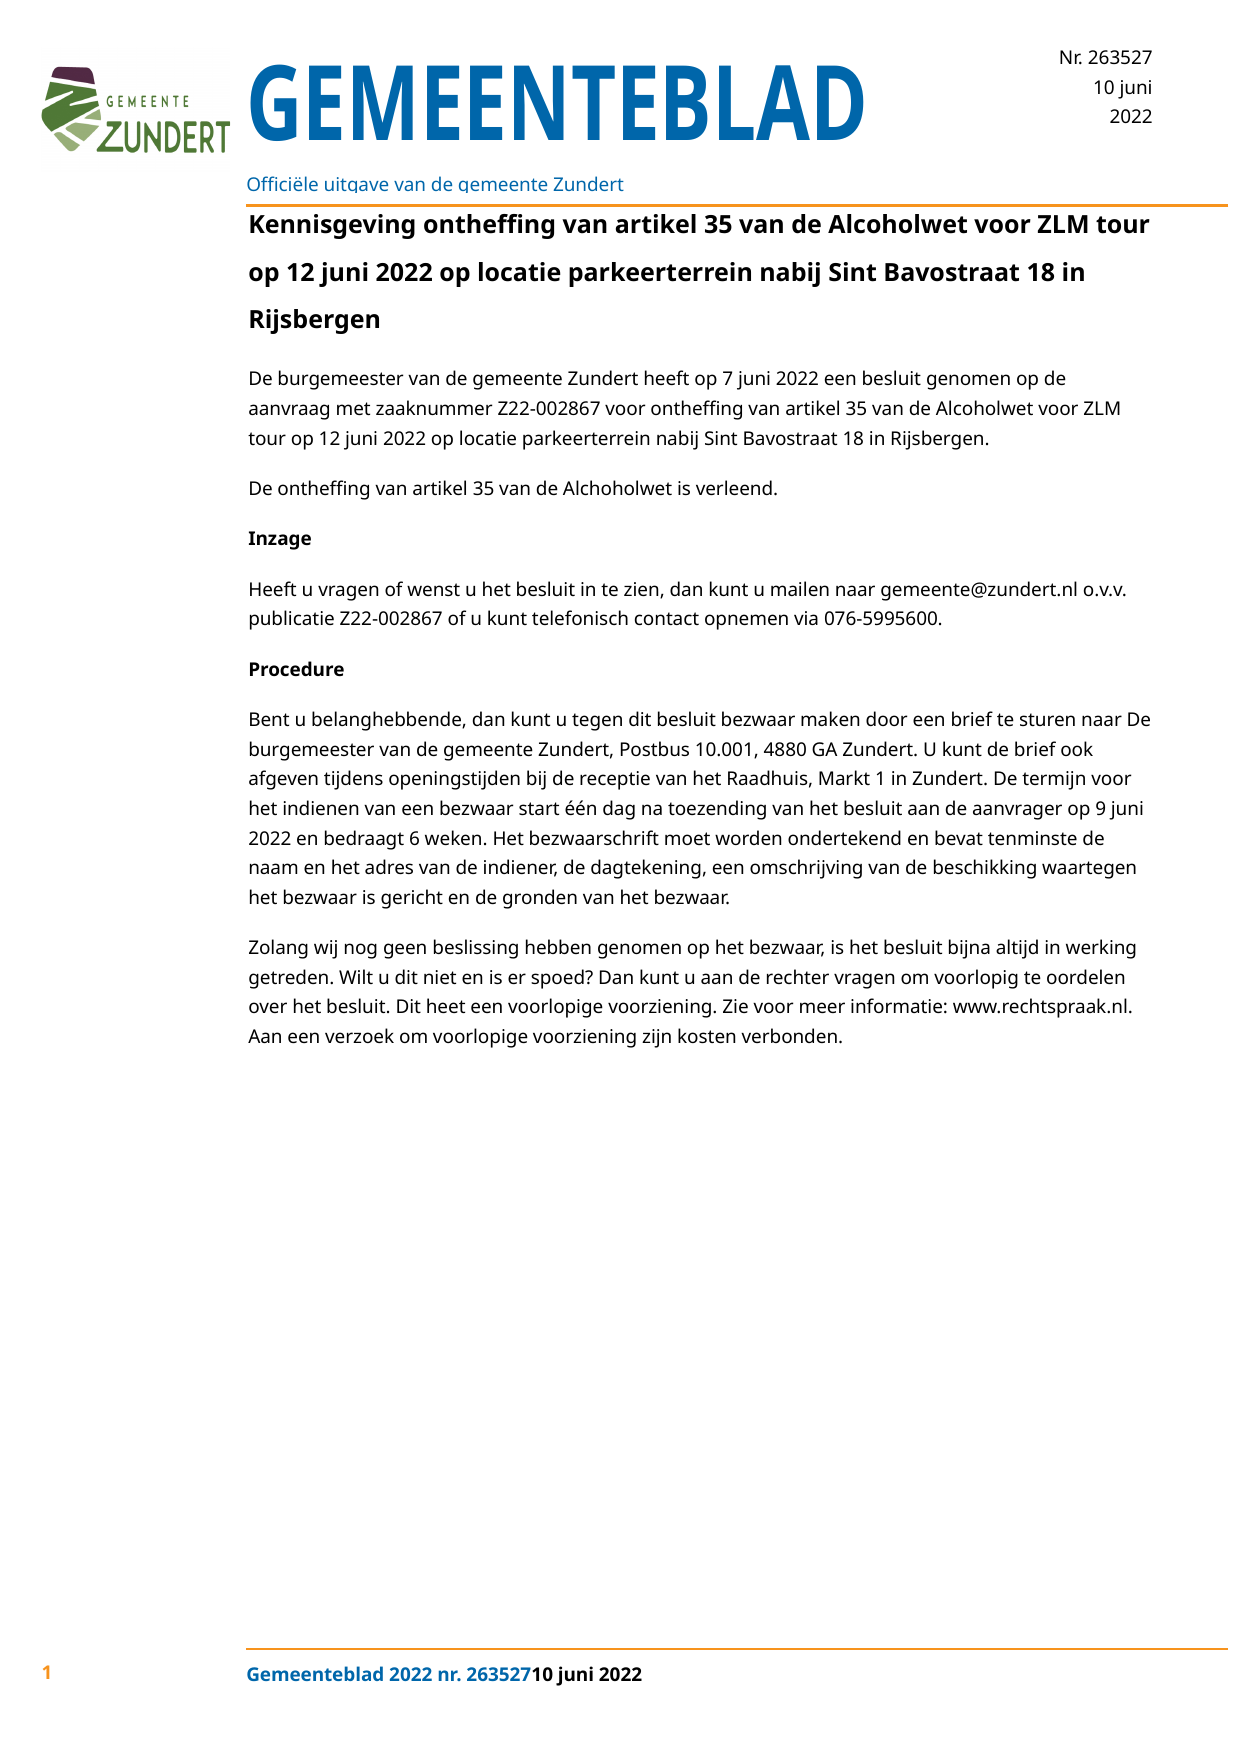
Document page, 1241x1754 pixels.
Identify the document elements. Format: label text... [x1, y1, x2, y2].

text Heeft u vragen of wenst u het besluit in te zien, dan kunt u mailen naar gemeente@zundert.nl o.v.v. publicatie Z22-002867 of u kunt telefonisch contact opnemen via 076-5995600. [248, 576, 1152, 631]
text Inzage [248, 526, 1152, 551]
text De burgemeester van de gemeente Zundert heeft op 7 juni 2022 een besluit genomen op de aanvraag met zaaknummer Z22-002867 voor ontheffing van artikel 35 van de Alcoholwet voor ZLM tour op 12 juni 2022 op locatie parkeerterrein nabij Sint Bavostraat 18 in Rijsbergen. [248, 366, 1152, 450]
picture [41, 47, 231, 172]
text Procedure [248, 656, 1152, 682]
text Bent u belanghebbende, dan kunt u tegen dit besluit bezwaar maken door een brief te sturen naar De burgemeester van de gemeente Zundert, Postbus 10.001, 4880 GA Zundert. U kunt de brief ook afgeven tijdens openingstijden bij de receptie van het Raadhuis, Markt 1 in Zundert. De termijn voor het indienen van een bezwaar start één dag na toezending van het besluit aan de aanvrager op 9 juni 2022 en bedraagt 6 weken. Het bezwaarschrift moet worden ondertekend en bevat tenminste de naam en het adres van de indiener, de dagtekening, een omschrijving van de beschikking waartegen het bezwaar is gericht en de gronden van het bezwaar. [248, 706, 1152, 909]
text De ontheffing van artikel 35 van de Alchoholwet is verleend. [248, 475, 1152, 501]
text Kennisgeving ontheffing van artikel 35 van de Alcoholwet voor ZLM tour op 12 juni 2022 op locatie parkeerterrein nabij Sint Bavostraat 18 in Rijsbergen [248, 207, 1152, 336]
text Zolang wij nog geen beslissing hebben genomen op het bezwaar, is het besluit bijna altijd in werking getreden. Wilt u dit niet en is er spoed? Dan kunt u aan de rechter vragen om voorlopig te oordelen over het besluit. Dit heet een voorlopige voorziening. Zie voor meer informatie: www.rechtspraak.nl. Aan een verzoek om voorlopige voorziening zijn kosten verbonden. [248, 934, 1152, 1049]
